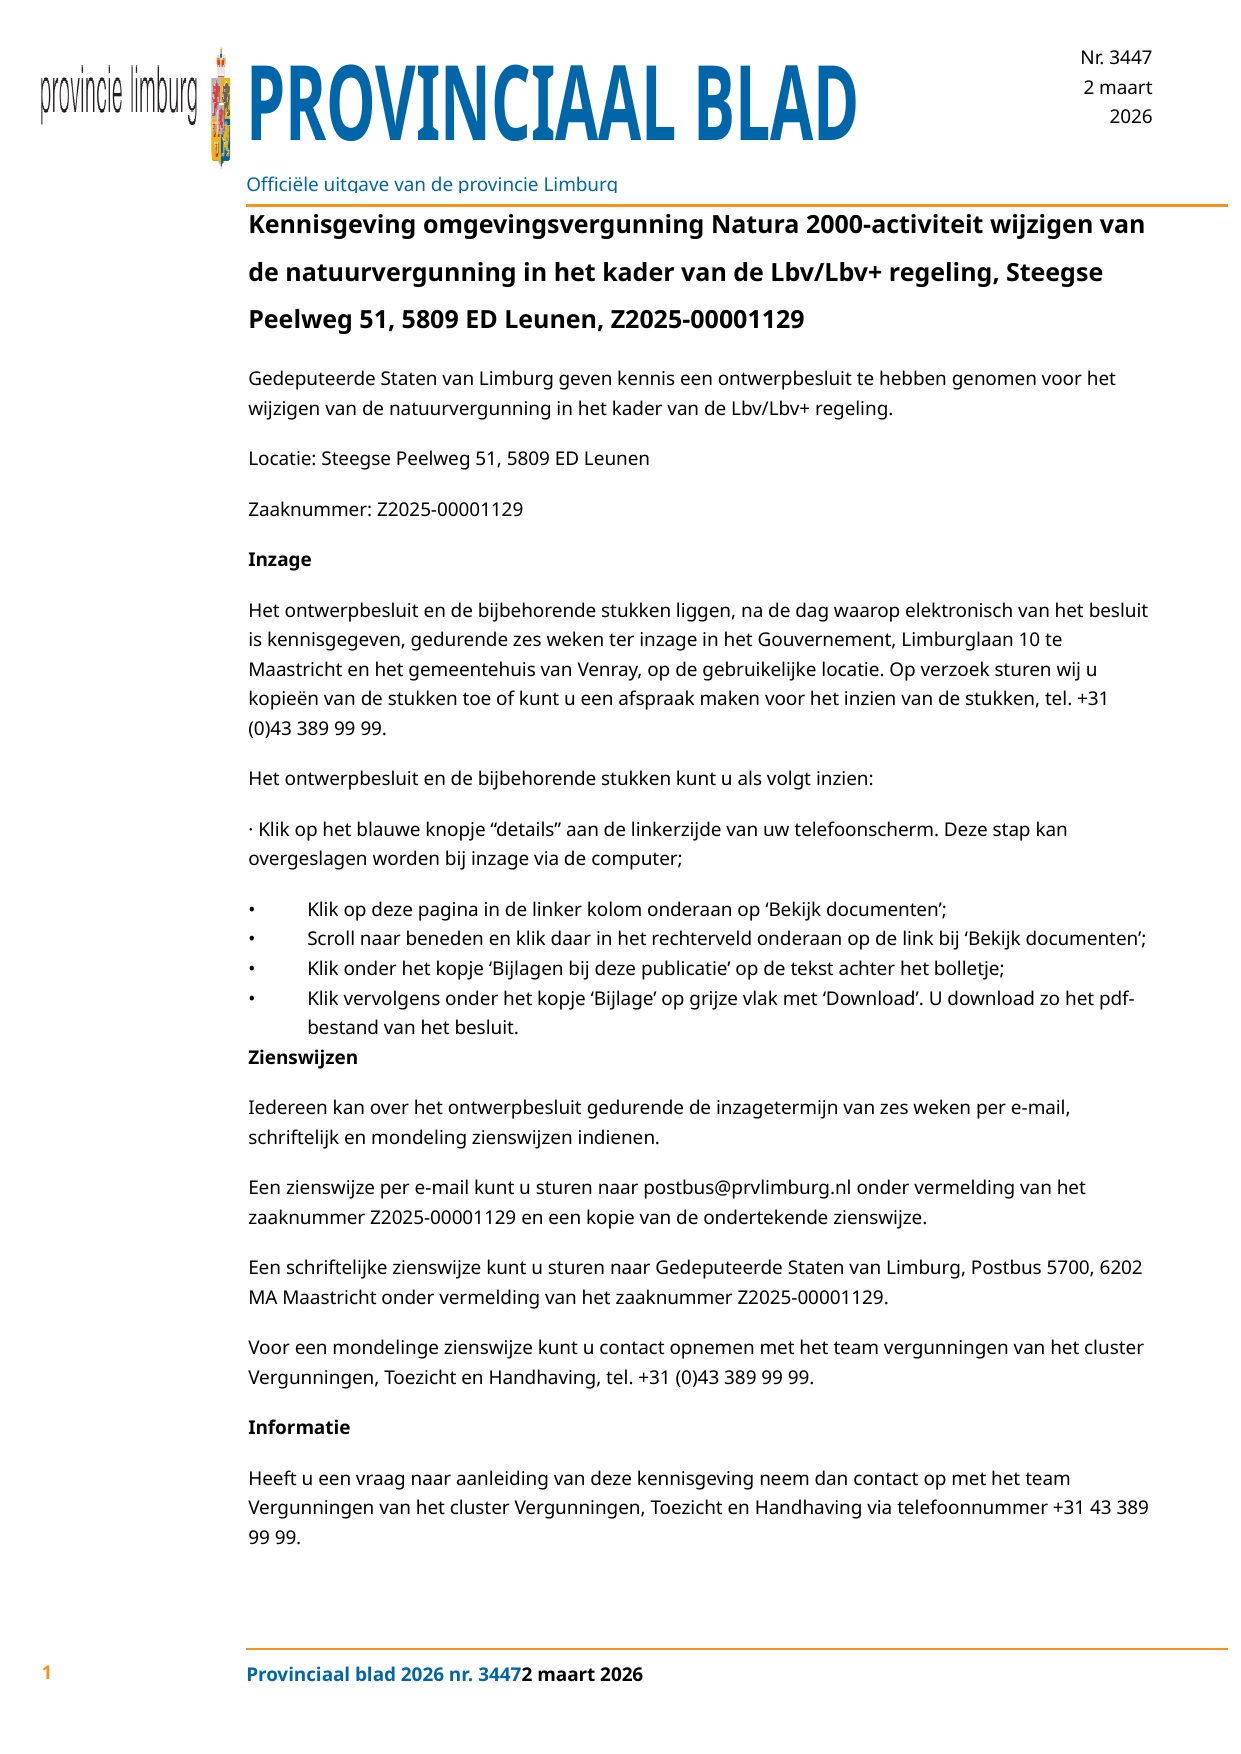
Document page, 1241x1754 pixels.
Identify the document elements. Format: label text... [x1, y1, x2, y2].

list Klik op deze pagina in de linker kolom onderaan op ‘Bekijk documenten’; [248, 896, 1152, 922]
text Kennisgeving omgevingsvergunning Natura 2000-activiteit wijzigen van de natuurvergunning in het kader van de Lbv/Lbv+ regeling, Steegse Peelweg 51, 5809 ED Leunen, Z2025-00001129 [248, 207, 1152, 336]
text · Klik op het blauwe knopje “details” aan de linkerzijde van uw telefoonscherm. Deze stap kan overgeslagen worden bij inzage via de computer; [248, 816, 1152, 871]
text Een schriftelijke zienswijze kunt u sturen naar Gedeputeerde Staten van Limburg, Postbus 5700, 6202 MA Maastricht onder vermelding van het zaaknummer Z2025-00001129. [248, 1254, 1152, 1309]
list Klik onder het kopje ‘Bijlagen bij deze publicatie’ op de tekst achter het bolletje; [248, 955, 1152, 981]
text Iedereen kan over het ontwerpbesluit gedurende de inzagetermijn van zes weken per e-mail, schriftelijk en mondeling zienswijzen indienen. [248, 1094, 1152, 1149]
picture [41, 47, 231, 172]
text Het ontwerpbesluit en de bijbehorende stukken kunt u als volgt inzien: [248, 766, 1152, 791]
text Informatie [248, 1414, 1152, 1440]
text Zienswijzen [248, 1044, 1152, 1069]
list Scroll naar beneden en klik daar in het rechterveld onderaan op de link bij ‘Bekijk documenten’; [248, 926, 1152, 951]
text Zaaknummer: Z2025-00001129 [248, 496, 1152, 522]
text Het ontwerpbesluit en de bijbehorende stukken liggen, na de dag waarop elektronisch van het besluit is kennisgegeven, gedurende zes weken ter inzage in het Gouvernement, Limburglaan 10 te Maastricht en het gemeentehuis van Venray, op de gebruikelijke locatie. Op verzoek sturen wij u kopieën van de stukken toe of kunt u een afspraak maken voor het inzien van de stukken, tel. +31 (0)43 389 99 99. [248, 597, 1152, 741]
text Voor een mondelinge zienswijze kunt u contact opnemen met het team vergunningen van het cluster Vergunningen, Toezicht en Handhaving, tel. +31 (0)43 389 99 99. [248, 1334, 1152, 1389]
list Klik vervolgens onder het kopje ‘Bijlage’ op grijze vlak met ‘Download’. U download zo het pdf-bestand van het besluit. [248, 985, 1152, 1040]
text Heeft u een vraag naar aanleiding van deze kennisgeving neem dan contact op met het team Vergunningen van het cluster Vergunningen, Toezicht en Handhaving via telefoonnummer +31 43 389 99 99. [248, 1465, 1152, 1549]
text Inzage [248, 546, 1152, 572]
text Locatie: Steegse Peelweg 51, 5809 ED Leunen [248, 446, 1152, 471]
text Gedeputeerde Staten van Limburg geven kennis een ontwerpbesluit te hebben genomen voor het wijzigen van de natuurvergunning in het kader van de Lbv/Lbv+ regeling. [248, 366, 1152, 421]
text Een zienswijze per e-mail kunt u sturen naar postbus@prvlimburg.nl onder vermelding van het zaaknummer Z2025-00001129 en een kopie van de ondertekende zienswijze. [248, 1174, 1152, 1229]
